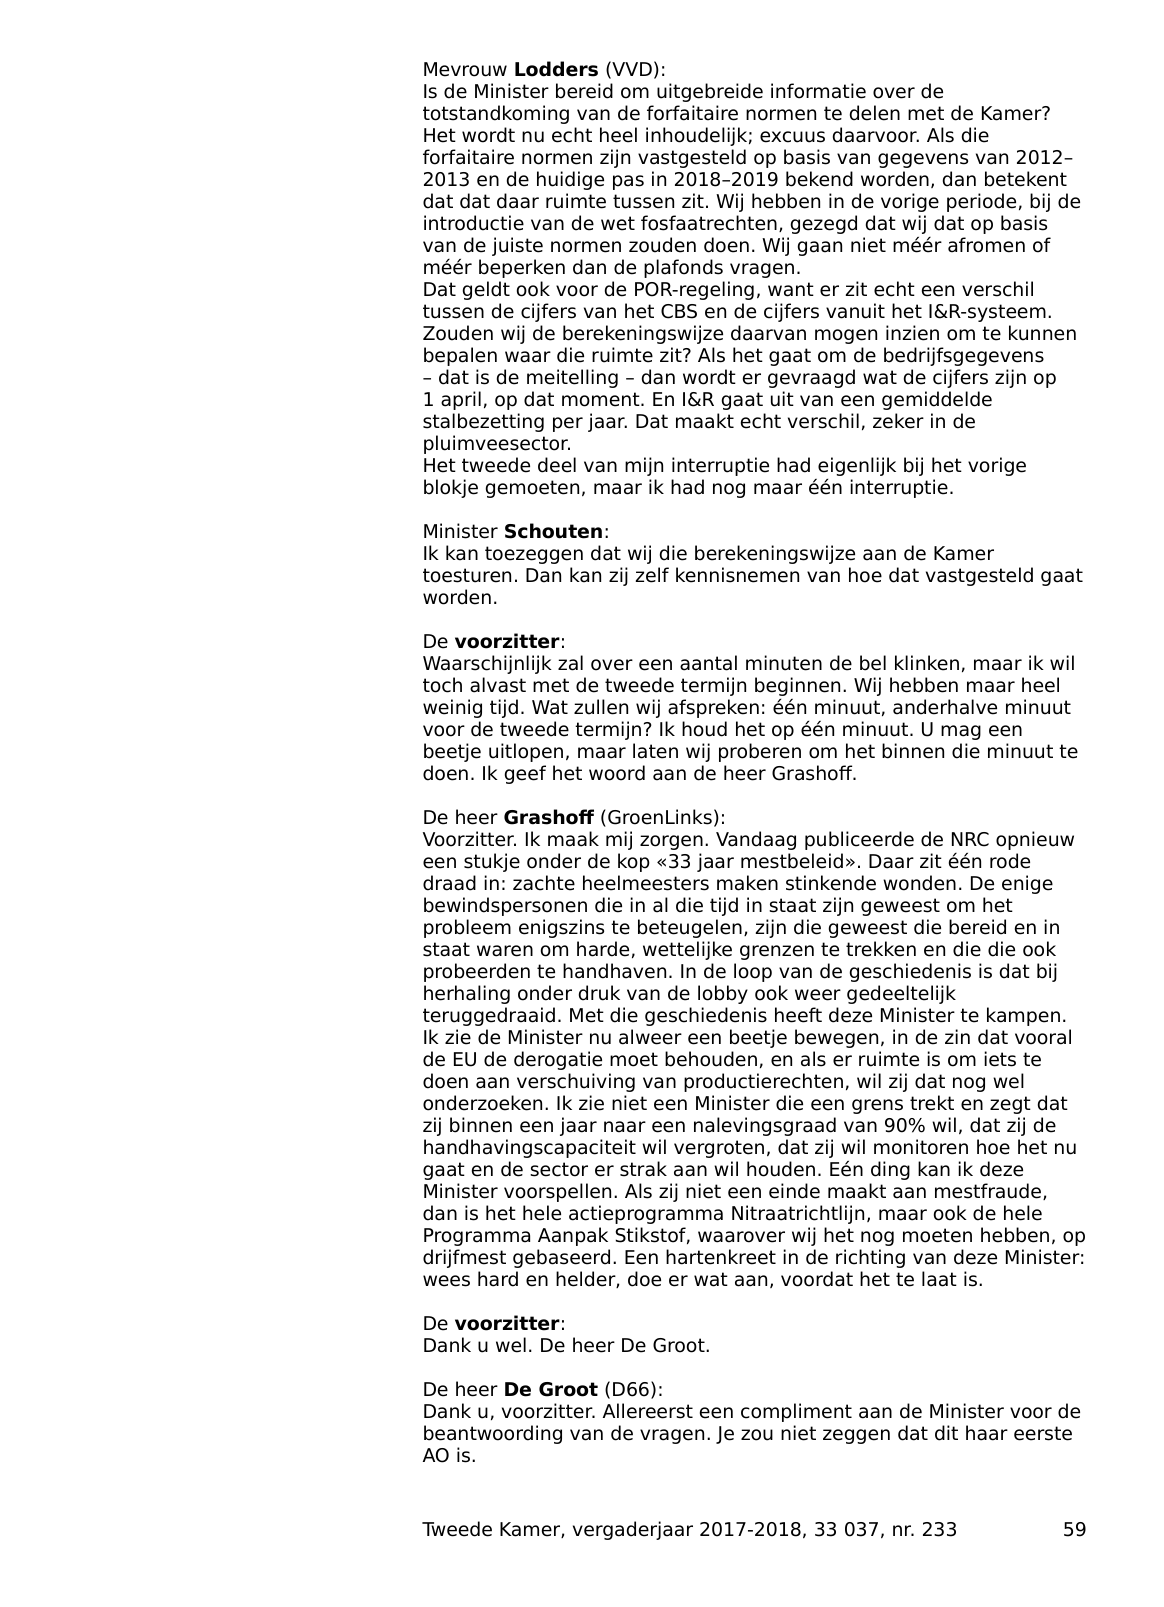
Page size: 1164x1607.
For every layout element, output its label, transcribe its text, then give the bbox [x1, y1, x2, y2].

text Ik kan toezeggen dat wij die berekeningswijze aan de Kamer toesturen. Dan kan zij zelf kennisnemen van hoe dat vastgesteld gaat worden. [422, 543, 1087, 609]
text De heer De Groot (D66): [422, 1379, 1087, 1401]
text Is de Minister bereid om uitgebreide informatie over de totstandkoming van de forfaitaire normen te delen met de Kamer? Het wordt nu echt heel inhoudelijk; excuus daarvoor. Als die forfaitaire normen zijn vastgesteld op basis van gegevens van 2012–2013 en de huidige pas in 2018–2019 bekend worden, dan betekent dat dat daar ruimte tussen zit. Wij hebben in de vorige periode, bij de introductie van de wet fosfaatrechten, gezegd dat wij dat op basis van de juiste normen zouden doen. Wij gaan niet méér afromen of méér beperken dan de plafonds vragen. [422, 81, 1087, 279]
text De voorzitter: [422, 1313, 1087, 1335]
text Mevrouw Lodders (VVD): [422, 59, 1087, 81]
text De voorzitter: [422, 631, 1087, 653]
text Minister Schouten: [422, 521, 1087, 543]
text De heer Grashoff (GroenLinks): [422, 807, 1087, 829]
text Het tweede deel van mijn interruptie had eigenlijk bij het vorige blokje gemoeten, maar ik had nog maar één interruptie. [422, 455, 1087, 499]
text Dat geldt ook voor de POR-regeling, want er zit echt een verschil tussen de cijfers van het CBS en de cijfers vanuit het I&R-systeem. Zouden wij de berekeningswijze daarvan mogen inzien om te kunnen bepalen waar die ruimte zit? Als het gaat om de bedrijfsgegevens – dat is de meitelling – dan wordt er gevraagd wat de cijfers zijn op 1 april, op dat moment. En I&R gaat uit van een gemiddelde stalbezetting per jaar. Dat maakt echt verschil, zeker in de pluimveesector. [422, 279, 1087, 455]
text Dank u wel. De heer De Groot. [422, 1335, 1087, 1357]
text Waarschijnlijk zal over een aantal minuten de bel klinken, maar ik wil toch alvast met de tweede termijn beginnen. Wij hebben maar heel weinig tijd. Wat zullen wij afspreken: één minuut, anderhalve minuut voor de tweede termijn? Ik houd het op één minuut. U mag een beetje uitlopen, maar laten wij proberen om het binnen die minuut te doen. Ik geef het woord aan de heer Grashoff. [422, 653, 1087, 785]
text Dank u, voorzitter. Allereerst een compliment aan de Minister voor de beantwoording van de vragen. Je zou niet zeggen dat dit haar eerste AO is. [422, 1401, 1087, 1467]
text Voorzitter. Ik maak mij zorgen. Vandaag publiceerde de NRC opnieuw een stukje onder de kop «33 jaar mestbeleid». Daar zit één rode draad in: zachte heelmeesters maken stinkende wonden. De enige bewindspersonen die in al die tijd in staat zijn geweest om het probleem enigszins te beteugelen, zijn die geweest die bereid en in staat waren om harde, wettelijke grenzen te trekken en die die ook probeerden te handhaven. In de loop van de geschiedenis is dat bij herhaling onder druk van de lobby ook weer gedeeltelijk teruggedraaid. Met die geschiedenis heeft deze Minister te kampen. Ik zie de Minister nu alweer een beetje bewegen, in de zin dat vooral de EU de derogatie moet behouden, en als er ruimte is om iets te doen aan verschuiving van productierechten, wil zij dat nog wel onderzoeken. Ik zie niet een Minister die een grens trekt en zegt dat zij binnen een jaar naar een nalevingsgraad van 90% wil, dat zij de handhavingscapaciteit wil vergroten, dat zij wil monitoren hoe het nu gaat en de sector er strak aan wil houden. Eén ding kan ik deze Minister voorspellen. Als zij niet een einde maakt aan mestfraude, dan is het hele actieprogramma Nitraatrichtlijn, maar ook de hele Programma Aanpak Stikstof, waarover wij het nog moeten hebben, op drijfmest gebaseerd. Een hartenkreet in de richting van deze Minister: wees hard en helder, doe er wat aan, voordat het te laat is. [422, 829, 1087, 1291]
